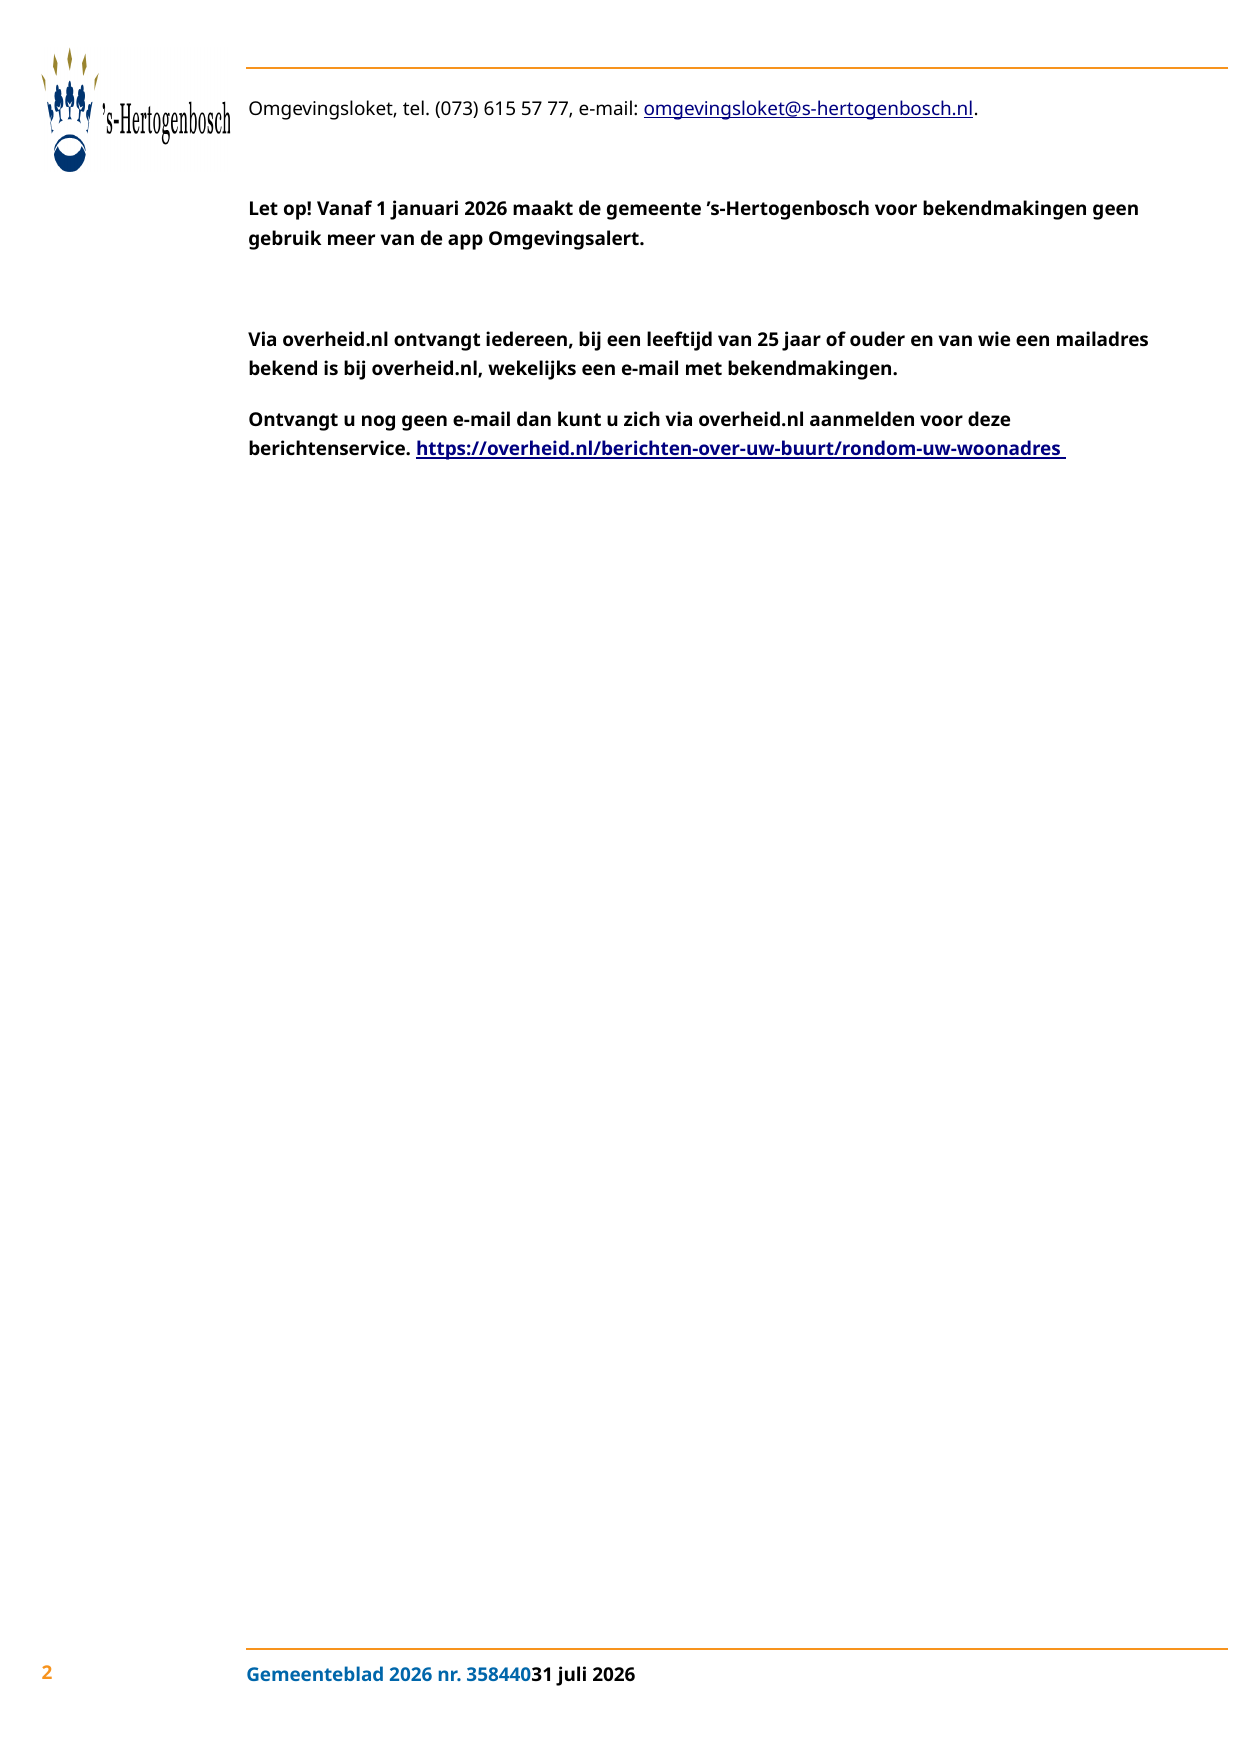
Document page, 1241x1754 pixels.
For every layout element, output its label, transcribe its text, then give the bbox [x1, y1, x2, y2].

text Omgevingsloket, tel. (073) 615 57 77, e-mail: omgevingsloket@s-hertogenbosch.nl. [248, 95, 1152, 121]
text Ontvangt u nog geen e-mail dan kunt u zich via overheid.nl aanmelden voor deze berichtenservice. https://overheid.nl/berichten-over-uw-buurt/rondom-uw-woonadres [248, 406, 1152, 461]
picture [41, 47, 231, 172]
text Via overheid.nl ontvangt iedereen, bij een leeftijd van 25 jaar of ouder en van wie een mailadres bekend is bij overheid.nl, wekelijks een e-mail met bekendmakingen. [248, 326, 1152, 381]
text Let op! Vanaf 1 januari 2026 maakt de gemeente ’s-Hertogenbosch voor bekendmakingen geen gebruik meer van de app Omgevingsalert. [248, 196, 1152, 251]
